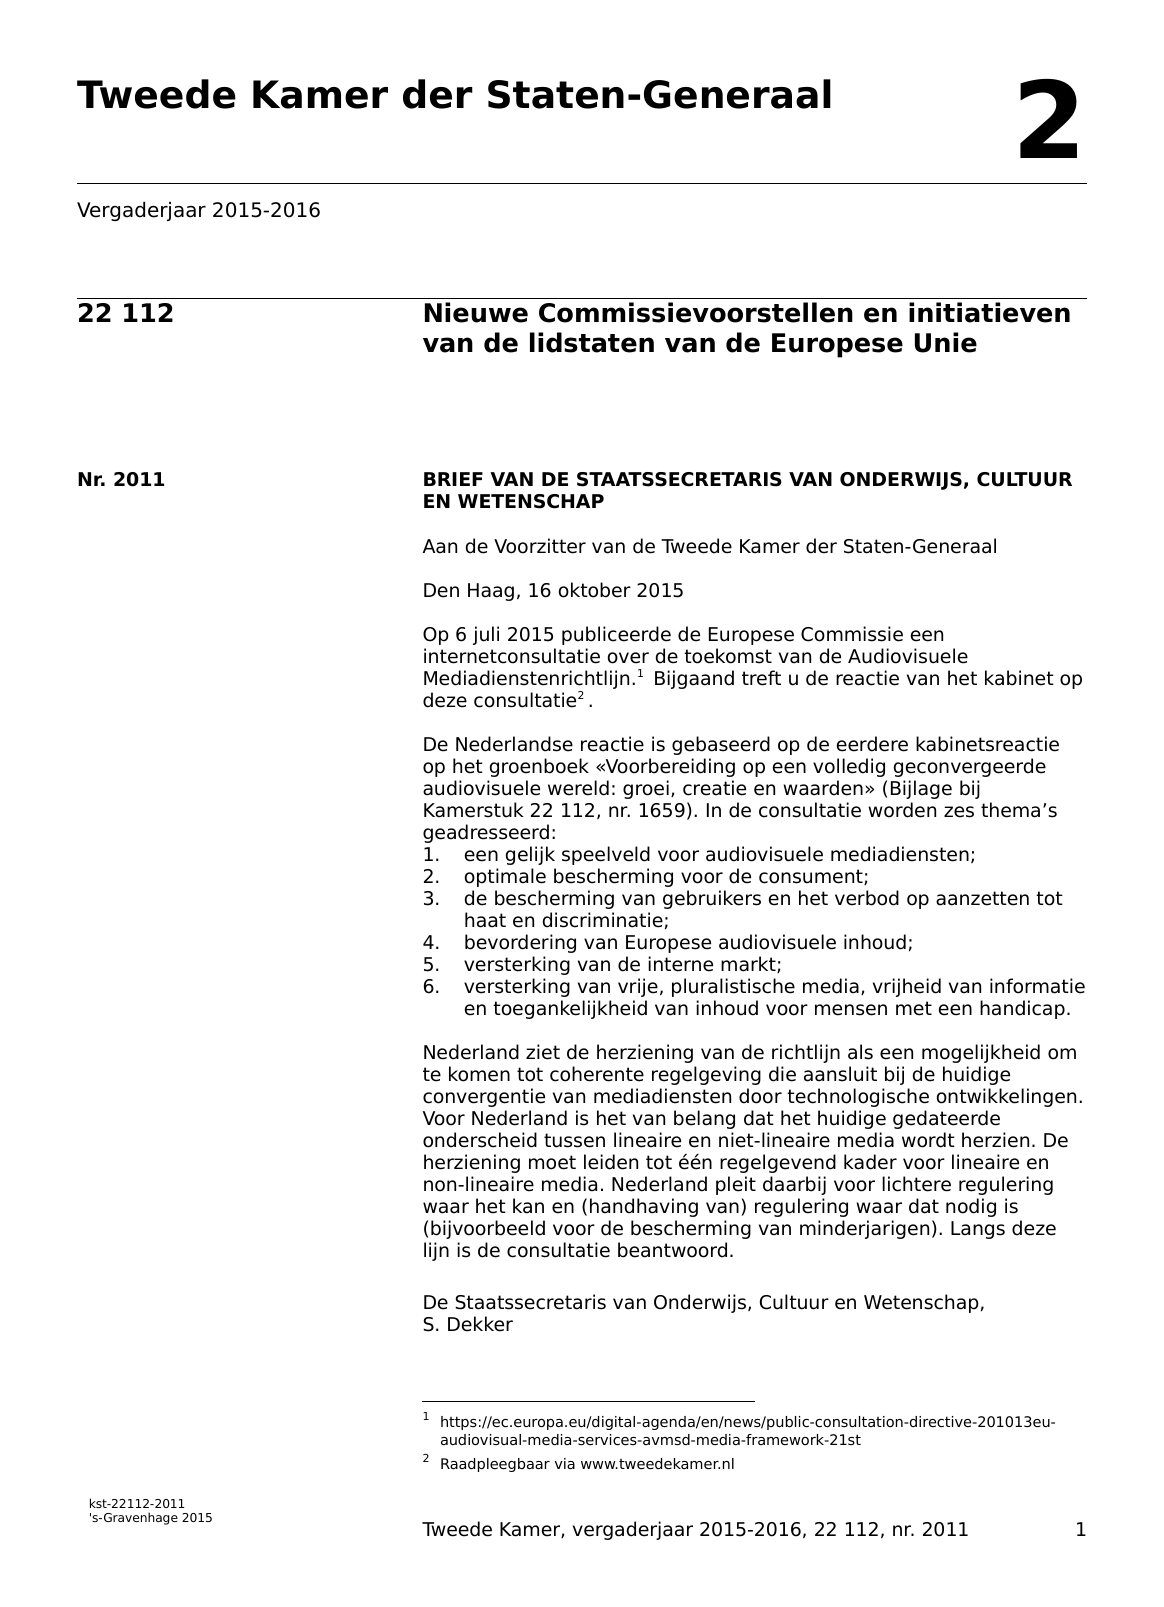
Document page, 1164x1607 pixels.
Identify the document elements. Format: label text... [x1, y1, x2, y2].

text De Staatssecretaris van Onderwijs, Cultuur en Wetenschap, S. Dekker [422, 1292, 1087, 1336]
subtitle 22 112 Nieuwe Commissievoorstellen en initiatieven van de lidstaten van de Europese Unie [77, 299, 1087, 358]
text Nederland ziet de herziening van de richtlijn als een mogelijkheid om te komen tot coherente regelgeving die aansluit bij de huidige convergentie van mediadiensten door technologische ontwikkelingen. Voor Nederland is het van belang dat het huidige gedateerde onderscheid tussen lineaire en niet-lineaire media wordt herzien. De herziening moet leiden tot één regelgevend kader voor lineaire en non-lineaire media. Nederland pleit daarbij voor lichtere regulering waar het kan en (handhaving van) regulering waar dat nodig is (bijvoorbeeld voor de bescherming van minderjarigen). Langs deze lijn is de consultatie beantwoord. [422, 1042, 1087, 1262]
table_header Tweede Kamer der Staten-Generaal [77, 59, 886, 183]
text Raadpleegbaar via www.tweedekamer.nl [422, 1452, 1087, 1474]
text 5. versterking van de interne markt; [422, 954, 1087, 976]
text 2. optimale bescherming voor de consument; [422, 866, 1087, 888]
text De Nederlandse reactie is gebaseerd op de eerdere kabinetsreactie op het groenboek «Voorbereiding op een volledig geconvergeerde audiovisuele wereld: groei, creatie en waarden» (Bijlage bij Kamerstuk 22 112, nr. 1659). In de consultatie worden zes thema’s geadresseerd: [422, 734, 1087, 844]
text Aan de Voorzitter van de Tweede Kamer der Staten-Generaal [422, 536, 1087, 557]
subtitle Nr. 2011 BRIEF VAN DE STAATSSECRETARIS VAN ONDERWIJS, CULTUUR EN WETENSCHAP [77, 469, 1087, 513]
text Op 6 juli 2015 publiceerde de Europese Commissie een internetconsultatie over de toekomst van de Audiovisuele Mediadienstenrichtlijn. Bijgaand treft u de reactie van het kabinet op deze consultatie. [422, 624, 1087, 712]
text 6. versterking van vrije, pluralistische media, vrijheid van informatie en toegankelijkheid van inhoud voor mensen met een handicap. [422, 976, 1087, 1020]
text https://ec.europa.eu/digital-agenda/en/news/public-consultation-directive-201013eu-audiovisual-media-services-avmsd-media-framework-21st [422, 1410, 1087, 1449]
text 4. bevordering van Europese audiovisuele inhoud; [422, 932, 1087, 954]
text 3. de bescherming van gebruikers en het verbod op aanzetten tot haat en discriminatie; [422, 888, 1087, 932]
table_cell Vergaderjaar 2015-2016 [77, 184, 1087, 298]
text 1. een gelijk speelveld voor audiovisuele mediadiensten; [422, 844, 1087, 866]
text kst-22112-2011 [88, 1497, 323, 1511]
table_header 2 [886, 59, 1087, 183]
text Den Haag, 16 oktober 2015 [422, 580, 1087, 602]
text 's-Gravenhage 2015 [88, 1511, 323, 1525]
